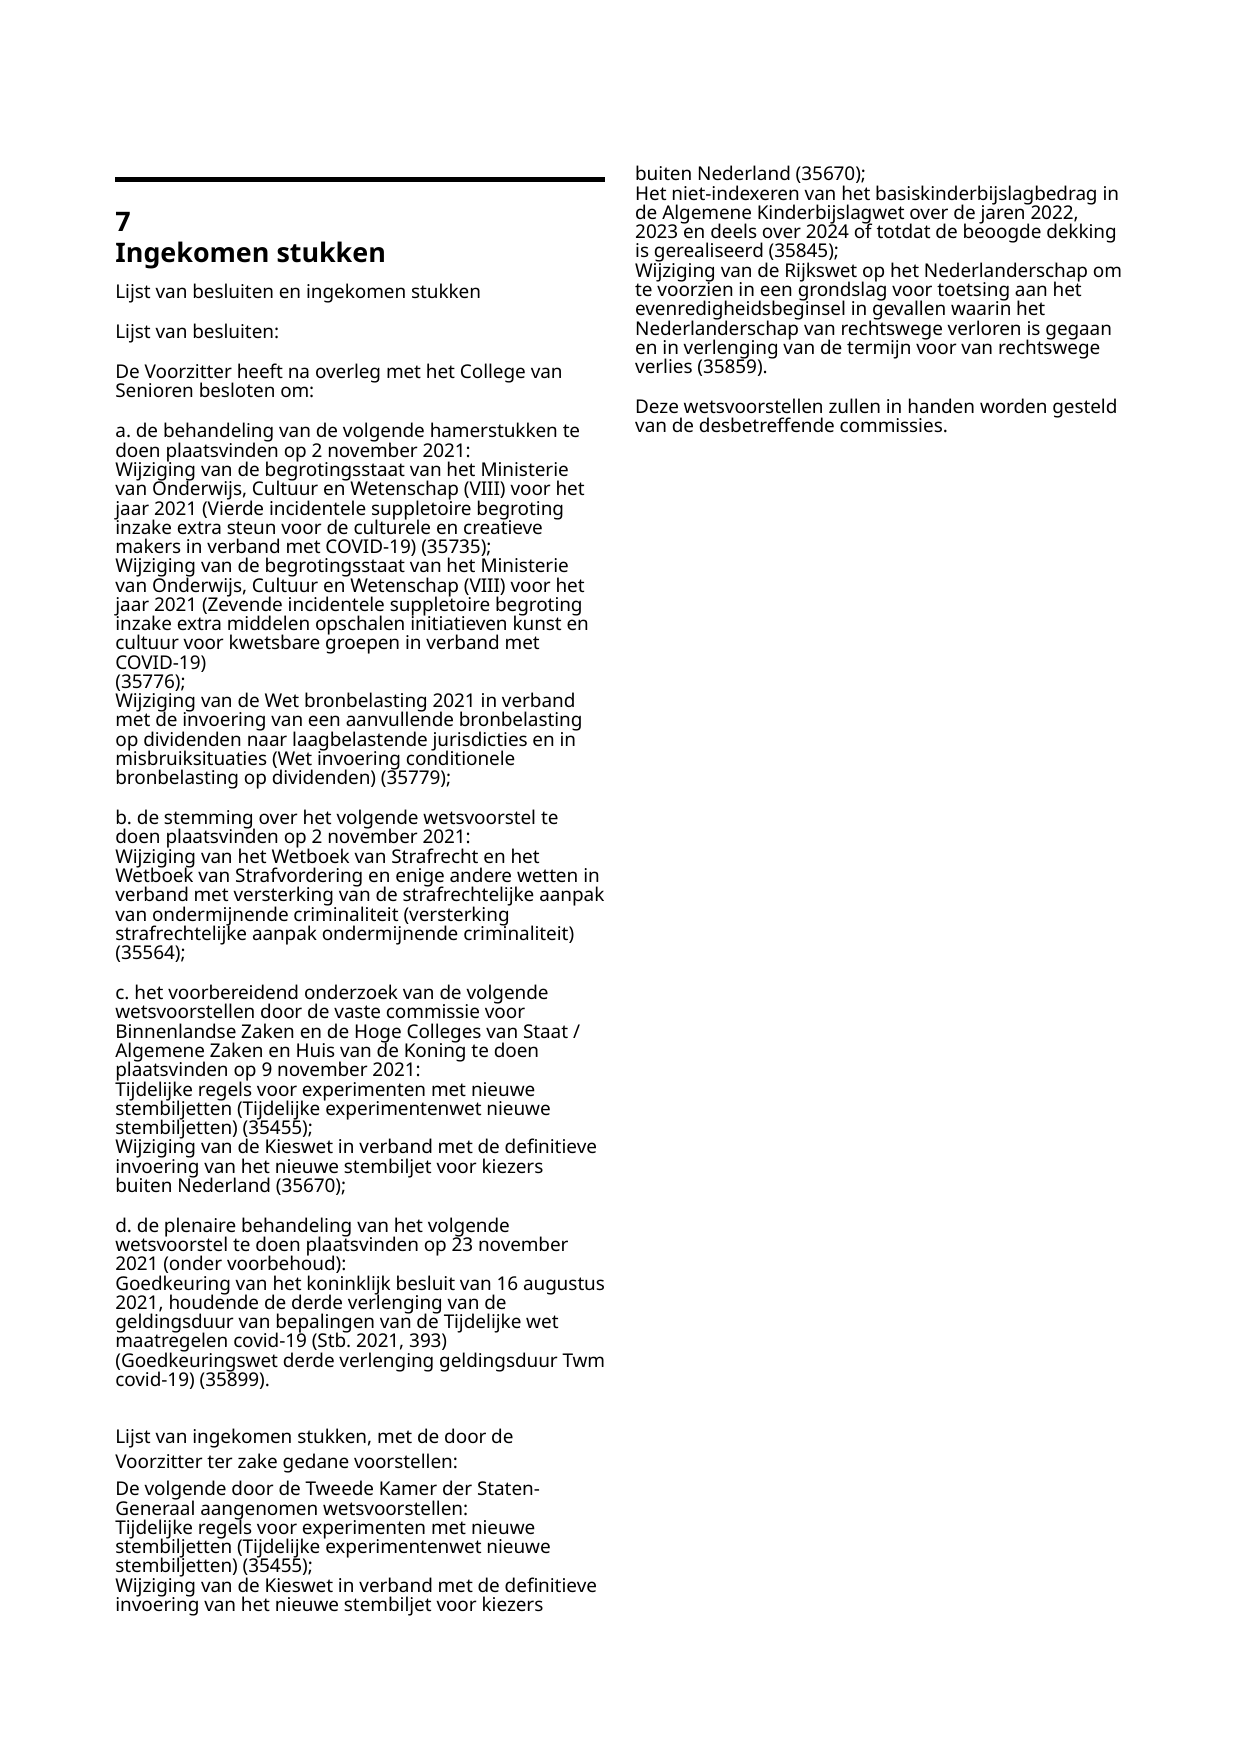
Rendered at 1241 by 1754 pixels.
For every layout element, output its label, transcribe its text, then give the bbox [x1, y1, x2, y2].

text De volgende door de Tweede Kamer der Staten-Generaal aangenomen wetsvoorstellen: [115, 1480, 605, 1519]
text Het niet-indexeren van het basiskinderbijslagbedrag in de Algemene Kinderbijslagwet over de jaren 2022, 2023 en deels over 2024 of totdat de beoogde dekking is gerealiseerd (35845); [635, 184, 1125, 262]
text Goedkeuring van het koninklijk besluit van 16 augustus 2021, houdende de derde verlenging van de geldingsduur van bepalingen van de Tijdelijke wet maatregelen covid-19 (Stb. 2021, 393) (Goedkeuringswet derde verlenging geldingsduur Twm covid-19) (35899). [115, 1275, 605, 1390]
text Wijziging van de begrotingsstaat van het Ministerie van Onderwijs, Cultuur en Wetenschap (VIII) voor het jaar 2021 (Vierde incidentele suppletoire begroting inzake extra steun voor de culturele en creatieve makers in verband met COVID-19) (35735); [115, 461, 605, 557]
text Lijst van besluiten en ingekomen stukken [115, 283, 605, 302]
text Lijst van ingekomen stukken, met de door de Voorzitter ter zake gedane voorstellen: [115, 1423, 605, 1474]
text (35776); [115, 673, 605, 692]
text c. het voorbereidend onderzoek van de volgende wetsvoorstellen door de vaste commissie voor Binnenlandse Zaken en de Hoge Colleges van Staat / Algemene Zaken en Huis van de Koning te doen plaatsvinden op 9 november 2021: [115, 984, 605, 1081]
text Tijdelijke regels voor experimenten met nieuwe stembiljetten (Tijdelijke experimentenwet nieuwe stembiljetten) (35455); [115, 1519, 605, 1577]
text buiten Nederland (35670); [635, 165, 1125, 184]
text a. de behandeling van de volgende hamerstukken te doen plaatsvinden op 2 november 2021: [115, 422, 605, 461]
text 7 [115, 203, 605, 239]
text Wijziging van de Kieswet in verband met de definitieve invoering van het nieuwe stembiljet voor kiezers buiten Nederland (35670); [115, 1138, 605, 1196]
text De Voorzitter heeft na overleg met het College van Senioren besloten om: [115, 363, 605, 402]
text Wijziging van de Rijkswet op het Nederlanderschap om te voorzien in een grondslag voor toetsing aan het evenredigheidsbeginsel in gevallen waarin het Nederlanderschap van rechtswege verloren is gegaan en in verlenging van de termijn voor van rechtswege verlies (35859). [635, 262, 1125, 377]
text Tijdelijke regels voor experimenten met nieuwe stembiljetten (Tijdelijke experimentenwet nieuwe stembiljetten) (35455); [115, 1081, 605, 1138]
text Ingekomen stukken [115, 239, 605, 283]
text Wijziging van de begrotingsstaat van het Ministerie van Onderwijs, Cultuur en Wetenschap (VIII) voor het jaar 2021 (Zevende incidentele suppletoire begroting inzake extra middelen opschalen initiatieven kunst en cultuur voor kwetsbare groepen in verband met COVID-19) [115, 557, 605, 673]
text Wijziging van het Wetboek van Strafrecht en het Wetboek van Strafvordering en enige andere wetten in verband met versterking van de strafrechtelijke aanpak van ondermijnende criminaliteit (versterking strafrechtelijke aanpak ondermijnende criminaliteit) (35564); [115, 848, 605, 963]
text Lijst van besluiten: [115, 323, 605, 342]
text b. de stemming over het volgende wetsvoorstel te doen plaatsvinden op 2 november 2021: [115, 809, 605, 848]
text Wijziging van de Wet bronbelasting 2021 in verband met de invoering van een aanvullende bronbelasting op dividenden naar laagbelastende jurisdicties en in misbruiksituaties (Wet invoering conditionele bronbelasting op dividenden) (35779); [115, 692, 605, 788]
text d. de plenaire behandeling van het volgende wetsvoorstel te doen plaatsvinden op 23 november 2021 (onder voorbehoud): [115, 1217, 605, 1275]
text Wijziging van de Kieswet in verband met de definitieve invoering van het nieuwe stembiljet voor kiezers [115, 1577, 605, 1615]
text Deze wetsvoorstellen zullen in handen worden gesteld van de desbetreffende commissies. [635, 398, 1125, 437]
